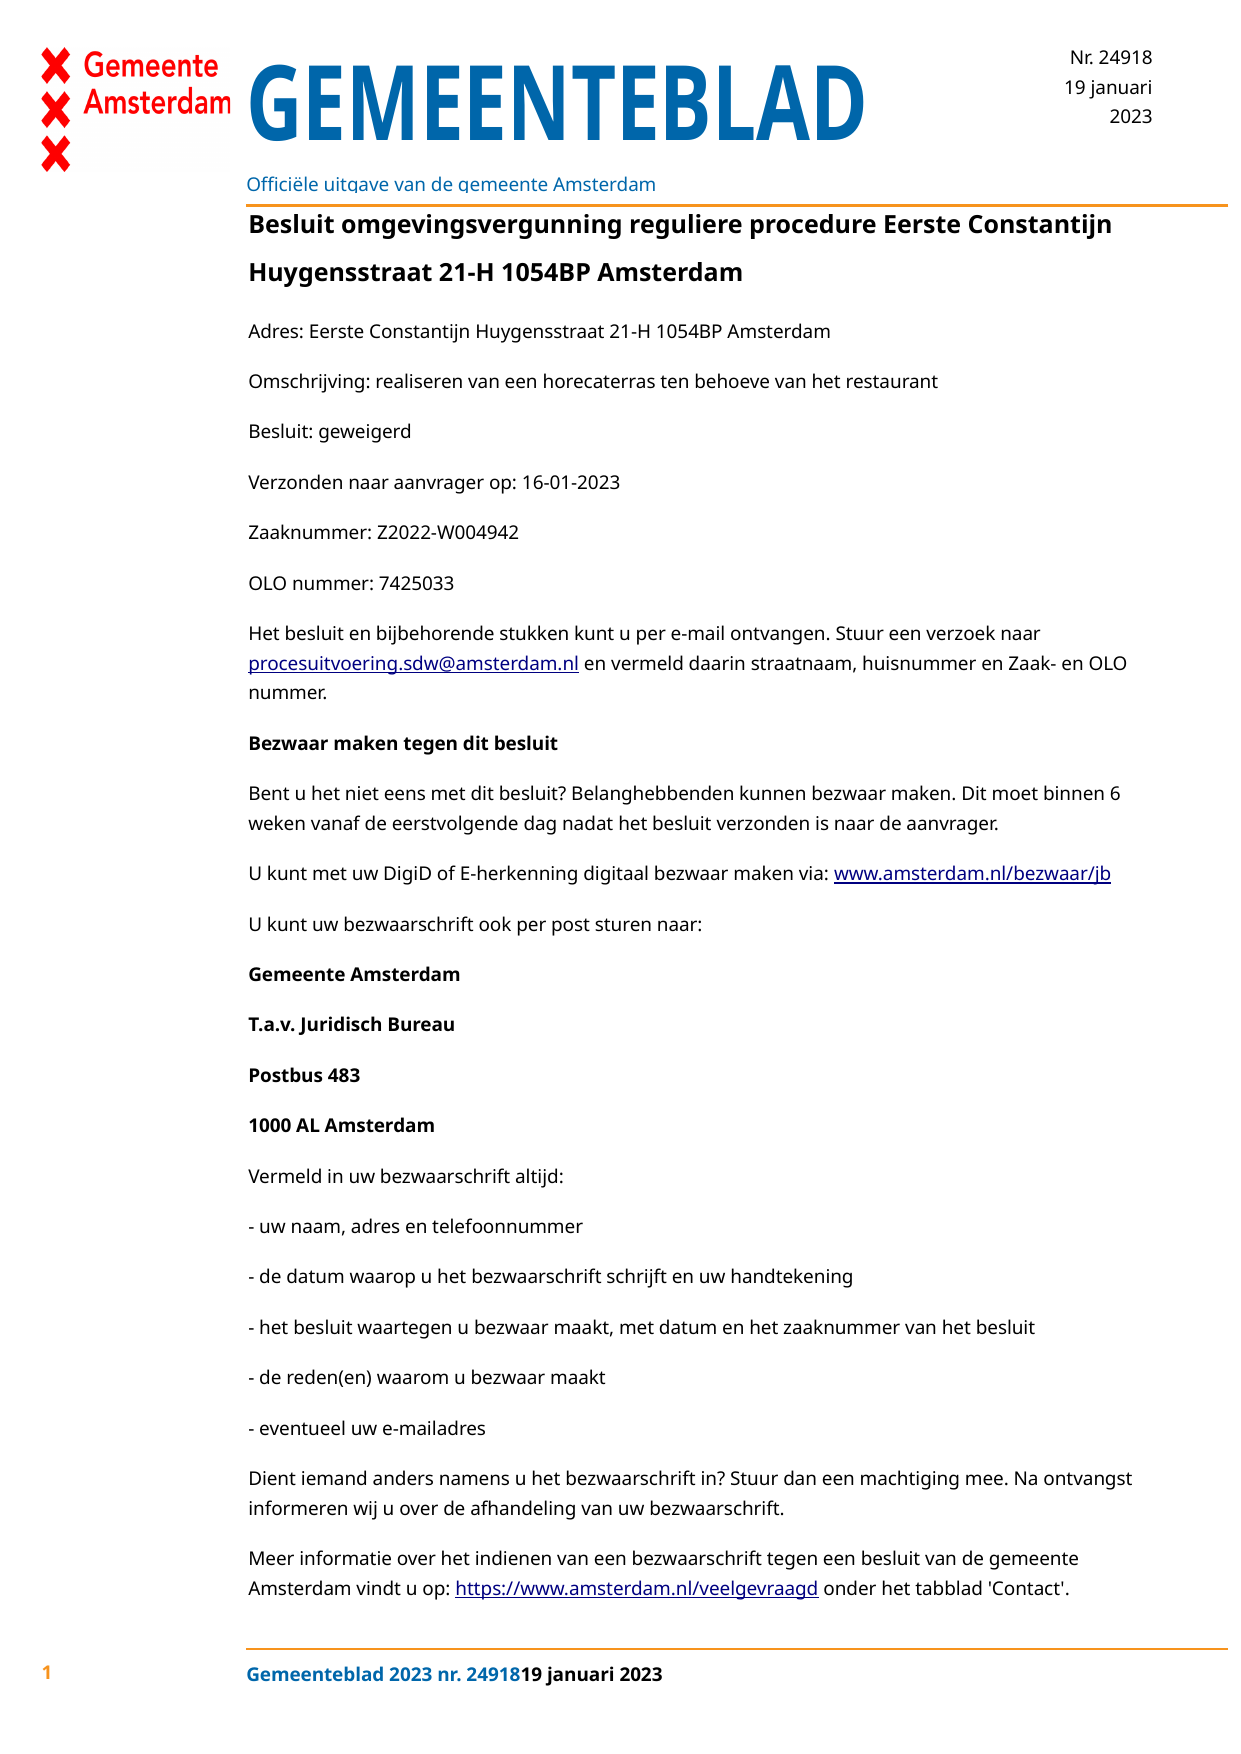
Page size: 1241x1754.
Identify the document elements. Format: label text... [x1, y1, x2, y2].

picture [41, 47, 231, 172]
text U kunt uw bezwaarschrift ook per post sturen naar: [248, 911, 1152, 937]
text Het besluit en bijbehorende stukken kunt u per e-mail ontvangen. Stuur een verzoek naar procesuitvoering.sdw@amsterdam.nl en vermeld daarin straatnaam, huisnummer en Zaak- en OLO nummer. [248, 620, 1152, 705]
text - de datum waarop u het bezwaarschrift schrijft en uw handtekening [248, 1264, 1152, 1289]
text Gemeente Amsterdam [248, 961, 1152, 987]
text Bent u het niet eens met dit besluit? Belanghebbenden kunnen bezwaar maken. Dit moet binnen 6 weken vanaf de eerstvolgende dag nadat het besluit verzonden is naar de aanvrager. [248, 780, 1152, 836]
text Vermeld in uw bezwaarschrift altijd: [248, 1163, 1152, 1189]
text - uw naam, adres en telefoonnummer [248, 1213, 1152, 1239]
text - het besluit waartegen u bezwaar maakt, met datum en het zaaknummer van het besluit [248, 1314, 1152, 1340]
text Omschrijving: realiseren van een horecaterras ten behoeve van het restaurant [248, 368, 1152, 394]
text U kunt met uw DigiD of E-herkenning digitaal bezwaar maken via: www.amsterdam.nl/bezwaar/jb [248, 860, 1152, 886]
text Postbus 483 [248, 1062, 1152, 1088]
text Meer informatie over het indienen van een bezwaarschrift tegen een besluit van de gemeente Amsterdam vindt u op: https://www.amsterdam.nl/veelgevraagd onder het tabblad 'Contact'. [248, 1545, 1152, 1601]
text 1000 AL Amsterdam [248, 1112, 1152, 1138]
text T.a.v. Juridisch Bureau [248, 1012, 1152, 1037]
text Besluit omgevingsvergunning reguliere procedure Eerste Constantijn Huygensstraat 21-H 1054BP Amsterdam [248, 207, 1152, 288]
text Verzonden naar aanvrager op: 16-01-2023 [248, 469, 1152, 495]
text Adres: Eerste Constantijn Huygensstraat 21-H 1054BP Amsterdam [248, 318, 1152, 344]
text Bezwaar maken tegen dit besluit [248, 730, 1152, 756]
text Dient iemand anders namens u het bezwaarschrift in? Stuur dan een machtiging mee. Na ontvangst informeren wij u over de afhandeling van uw bezwaarschrift. [248, 1465, 1152, 1521]
text OLO nummer: 7425033 [248, 570, 1152, 596]
text Zaaknummer: Z2022-W004942 [248, 519, 1152, 545]
text Besluit: geweigerd [248, 419, 1152, 444]
text - de reden(en) waarom u bezwaar maakt [248, 1364, 1152, 1390]
text - eventueel uw e-mailadres [248, 1415, 1152, 1441]
